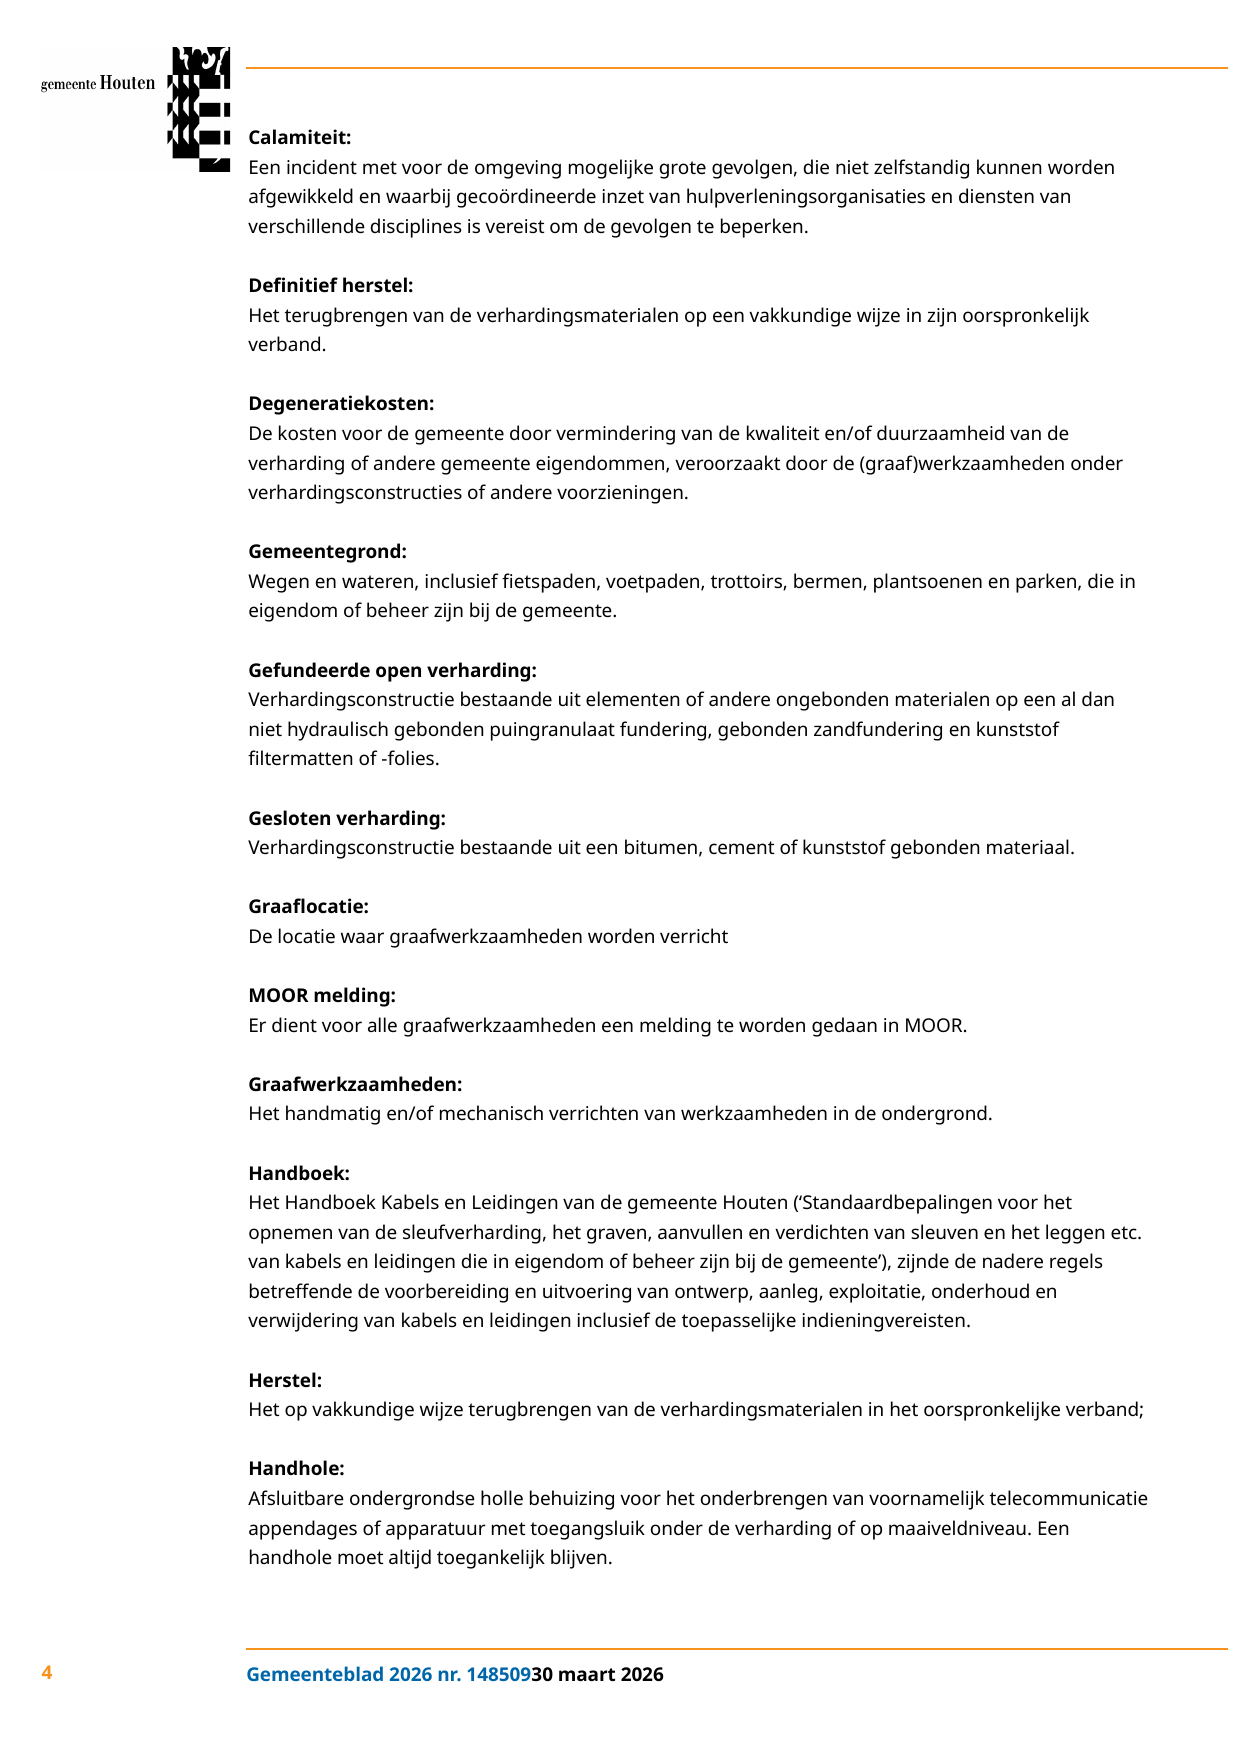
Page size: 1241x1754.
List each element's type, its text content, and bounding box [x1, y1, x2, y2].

text Gefundeerde open verharding: [248, 657, 1152, 683]
text Graaflocatie: [248, 893, 1152, 919]
text Een incident met voor de omgeving mogelijke grote gevolgen, die niet zelfstandig kunnen worden afgewikkeld en waarbij gecoördineerde inzet van hulpverleningsorganisaties en diensten van verschillende disciplines is vereist om de gevolgen te beperken. [248, 154, 1152, 239]
text Gemeentegrond: [248, 538, 1152, 564]
text Herstel: [248, 1367, 1152, 1393]
text Gesloten verharding: [248, 805, 1152, 831]
text MOOR melding: [248, 982, 1152, 1008]
text Afsluitbare ondergrondse holle behuizing voor het onderbrengen van voornamelijk telecommunicatie appendages of apparatuur met toegangsluik onder de verharding of op maaiveldniveau. Een handhole moet altijd toegankelijk blijven. [248, 1485, 1152, 1570]
text Het handmatig en/of mechanisch verrichten van werkzaamheden in de ondergrond. [248, 1101, 1152, 1126]
text De kosten voor de gemeente door vermindering van de kwaliteit en/of duurzaamheid van de verharding of andere gemeente eigendommen, veroorzaakt door de (graaf)werkzaamheden onder verhardingsconstructies of andere voorzieningen. [248, 420, 1152, 505]
text Degeneratiekosten: [248, 391, 1152, 416]
text De locatie waar graafwerkzaamheden worden verricht [248, 923, 1152, 949]
text Handboek: [248, 1160, 1152, 1186]
text Er dient voor alle graafwerkzaamheden een melding te worden gedaan in MOOR. [248, 1012, 1152, 1038]
text Het terugbrengen van de verhardingsmaterialen op een vakkundige wijze in zijn oorspronkelijk verband. [248, 302, 1152, 357]
text Handhole: [248, 1456, 1152, 1481]
text Het op vakkundige wijze terugbrengen van de verhardingsmaterialen in het oorspronkelijke verband; [248, 1396, 1152, 1422]
text Definitief herstel: [248, 272, 1152, 298]
text Het Handboek Kabels en Leidingen van de gemeente Houten (‘Standaardbepalingen voor het opnemen van de sleufverharding, het graven, aanvullen en verdichten van sleuven en het leggen etc. van kabels en leidingen die in eigendom of beheer zijn bij de gemeente’), zijnde de nadere regels betreffende de voorbereiding en uitvoering van ontwerp, aanleg, exploitatie, onderhoud en verwijdering van kabels en leidingen inclusief de toepasselijke indieningvereisten. [248, 1189, 1152, 1333]
picture [41, 47, 231, 172]
text Calamiteit: [248, 124, 1152, 150]
text Wegen en wateren, inclusief fietspaden, voetpaden, trottoirs, bermen, plantsoenen en parken, die in eigendom of beheer zijn bij de gemeente. [248, 568, 1152, 623]
text Graafwerkzaamheden: [248, 1071, 1152, 1097]
text Verhardingsconstructie bestaande uit elementen of andere ongebonden materialen op een al dan niet hydraulisch gebonden puingranulaat fundering, gebonden zandfundering en kunststof filtermatten of -folies. [248, 686, 1152, 771]
text Verhardingsconstructie bestaande uit een bitumen, cement of kunststof gebonden materiaal. [248, 834, 1152, 860]
